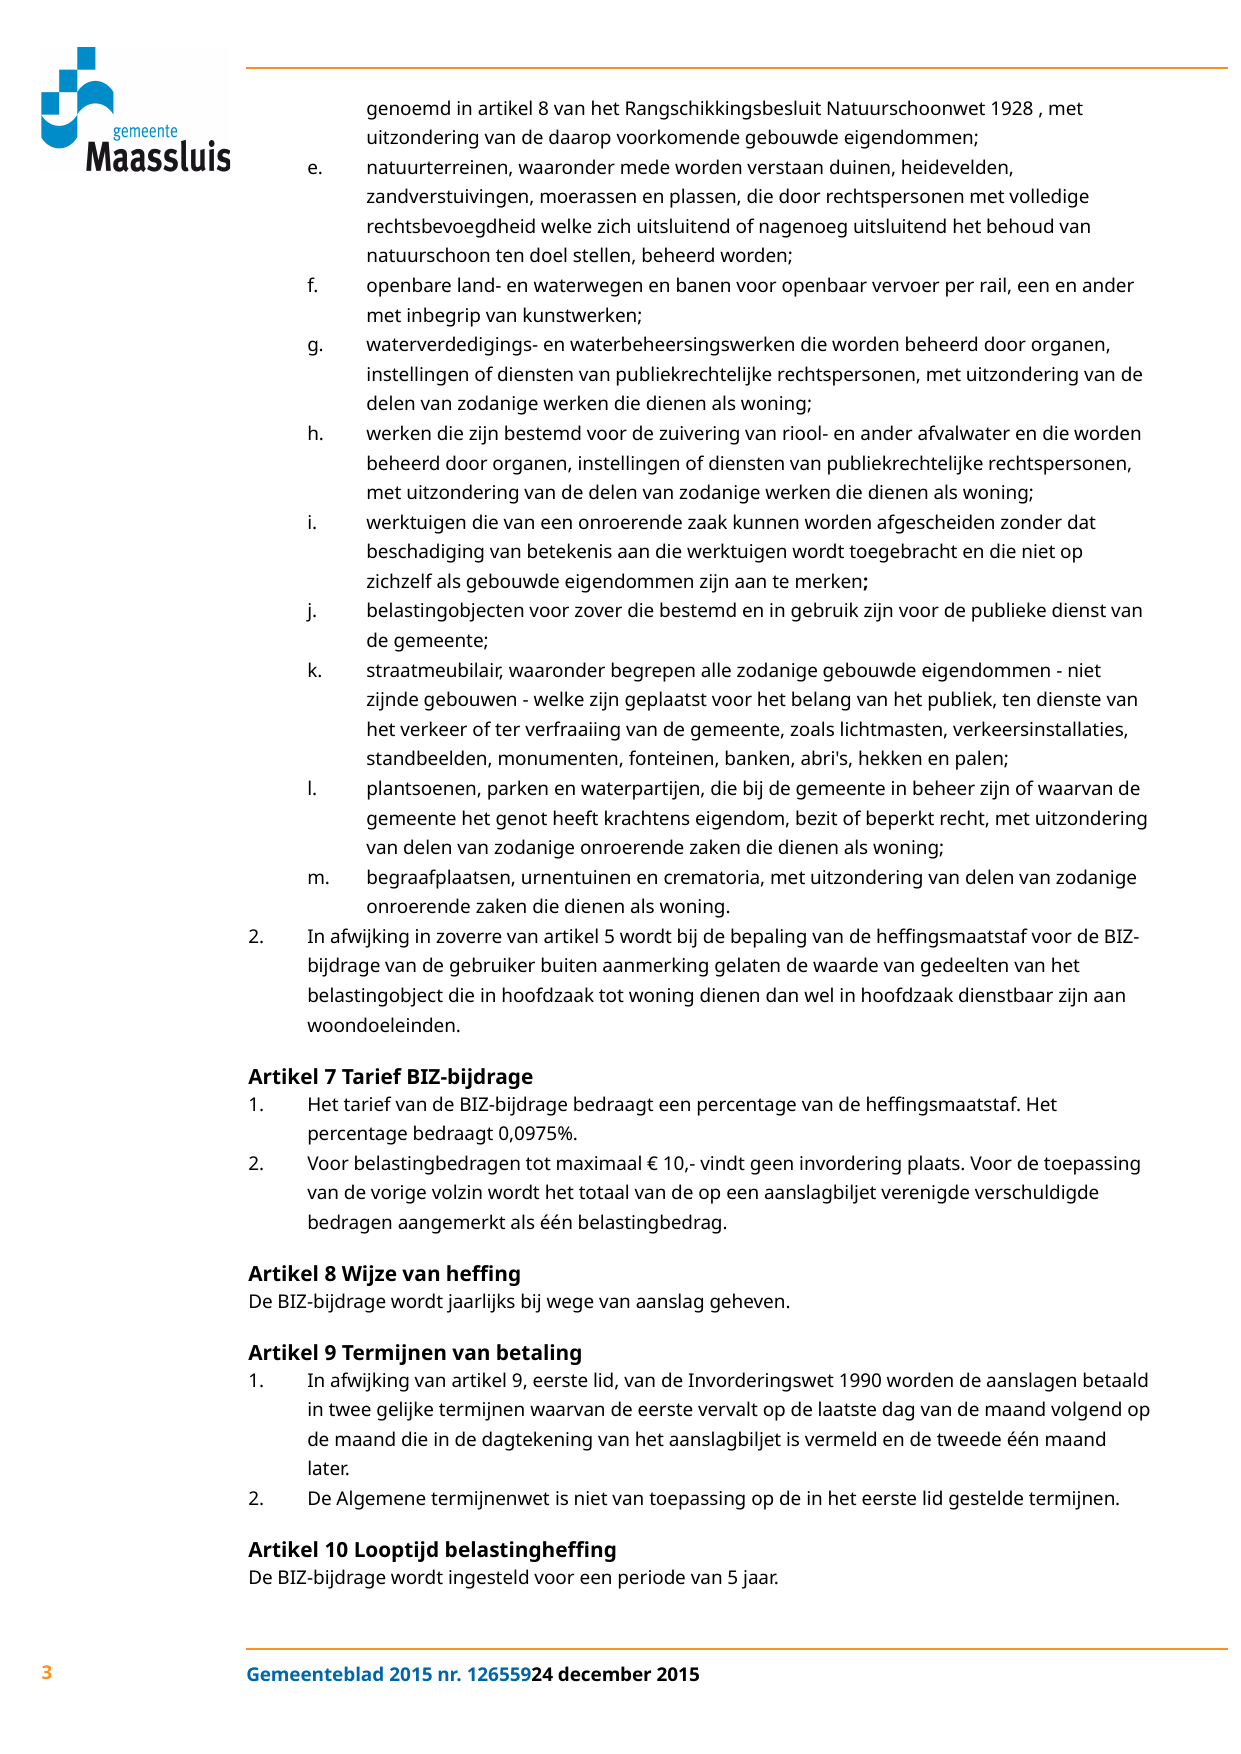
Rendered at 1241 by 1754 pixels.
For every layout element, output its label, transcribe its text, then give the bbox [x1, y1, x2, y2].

list De Algemene termijnenwet is niet van toepassing op de in het eerste lid gestelde termijnen. [248, 1485, 1152, 1511]
list natuurterreinen, waaronder mede worden verstaan duinen, heidevelden, zandverstuivingen, moerassen en plassen, die door rechtspersonen met volledige rechtsbevoegdheid welke zich uitsluitend of nagenoeg uitsluitend het behoud van natuurschoon ten doel stellen, beheerd worden; [307, 154, 1152, 268]
list plantsoenen, parken en waterpartijen, die bij de gemeente in beheer zijn of waarvan de gemeente het genot heeft krachtens eigendom, bezit of beperkt recht, met uitzondering van delen van zodanige onroerende zaken die dienen als woning; [307, 775, 1152, 860]
text Artikel 10 Looptijd belastingheffing [248, 1536, 1152, 1564]
list In afwijking in zoverre van artikel 5 wordt bij de bepaling van de heffingsmaatstaf voor de BIZ-bijdrage van de gebruiker buiten aanmerking gelaten de waarde van gedeelten van het belastingobject die in hoofdzaak tot woning dienen dan wel in hoofdzaak dienstbaar zijn aan woondoeleinden. [248, 923, 1152, 1038]
picture [41, 47, 77, 92]
text De BIZ-bijdrage wordt ingesteld voor een periode van 5 jaar. [248, 1564, 1152, 1590]
text Artikel 7 Tarief BIZ-bijdrage [248, 1062, 1152, 1091]
list openbare land- en waterwegen en banen voor openbaar vervoer per rail, een en ander met inbegrip van kunstwerken; [307, 272, 1152, 328]
list belastingobjecten voor zover die bestemd en in gebruik zijn voor de publieke dienst van de gemeente; [307, 598, 1152, 653]
list genoemd in artikel 8 van het Rangschikkingsbesluit Natuurschoonwet 1928 , met uitzondering van de daarop voorkomende gebouwde eigendommen; [307, 95, 1152, 150]
text Artikel 9 Termijnen van betaling [248, 1338, 1152, 1367]
text De BIZ-bijdrage wordt jaarlijks bij wege van aanslag geheven. [248, 1288, 1152, 1314]
list straatmeubilair, waaronder begrepen alle zodanige gebouwde eigendommen - niet zijnde gebouwen - welke zijn geplaatst voor het belang van het publiek, ten dienste van het verkeer of ter verfraaiing van de gemeente, zoals lichtmasten, verkeersinstallaties, standbeelden, monumenten, fonteinen, banken, abri's, hekken en palen; [307, 657, 1152, 771]
list Voor belastingbedragen tot maximaal € 10,- vindt geen invordering plaats. Voor de toepassing van de vorige volzin wordt het totaal van de op een aanslagbiljet verenigde verschuldigde bedragen aangemerkt als één belastingbedrag. [248, 1150, 1152, 1235]
text Artikel 8 Wijze van heffing [248, 1259, 1152, 1288]
list Het tarief van de BIZ-bijdrage bedraagt een percentage van de heffingsmaatstaf. Het percentage bedraagt 0,0975%. [248, 1091, 1152, 1146]
list waterverdedigings- en waterbeheersingswerken die worden beheerd door organen, instellingen of diensten van publiekrechtelijke rechtspersonen, met uitzondering van de delen van zodanige werken die dienen als woning; [307, 331, 1152, 416]
picture [41, 47, 231, 172]
list werken die zijn bestemd voor de zuivering van riool- en ander afvalwater en die worden beheerd door organen, instellingen of diensten van publiekrechtelijke rechtspersonen, met uitzondering van de delen van zodanige werken die dienen als woning; [307, 420, 1152, 505]
list begraafplaatsen, urnentuinen en crematoria, met uitzondering van delen van zodanige onroerende zaken die dienen als woning. [307, 864, 1152, 919]
list In afwijking van artikel 9, eerste lid, van de Invorderingswet 1990 worden de aanslagen betaald in twee gelijke termijnen waarvan de eerste vervalt op de laatste dag van de maand volgend op de maand die in de dagtekening van het aanslagbiljet is vermeld en de tweede één maand later. [248, 1367, 1152, 1481]
list werktuigen die van een onroerende zaak kunnen worden afgescheiden zonder dat beschadiging van betekenis aan die werktuigen wordt toegebracht en die niet op zichzelf als gebouwde eigendommen zijn aan te merken; [307, 509, 1152, 594]
